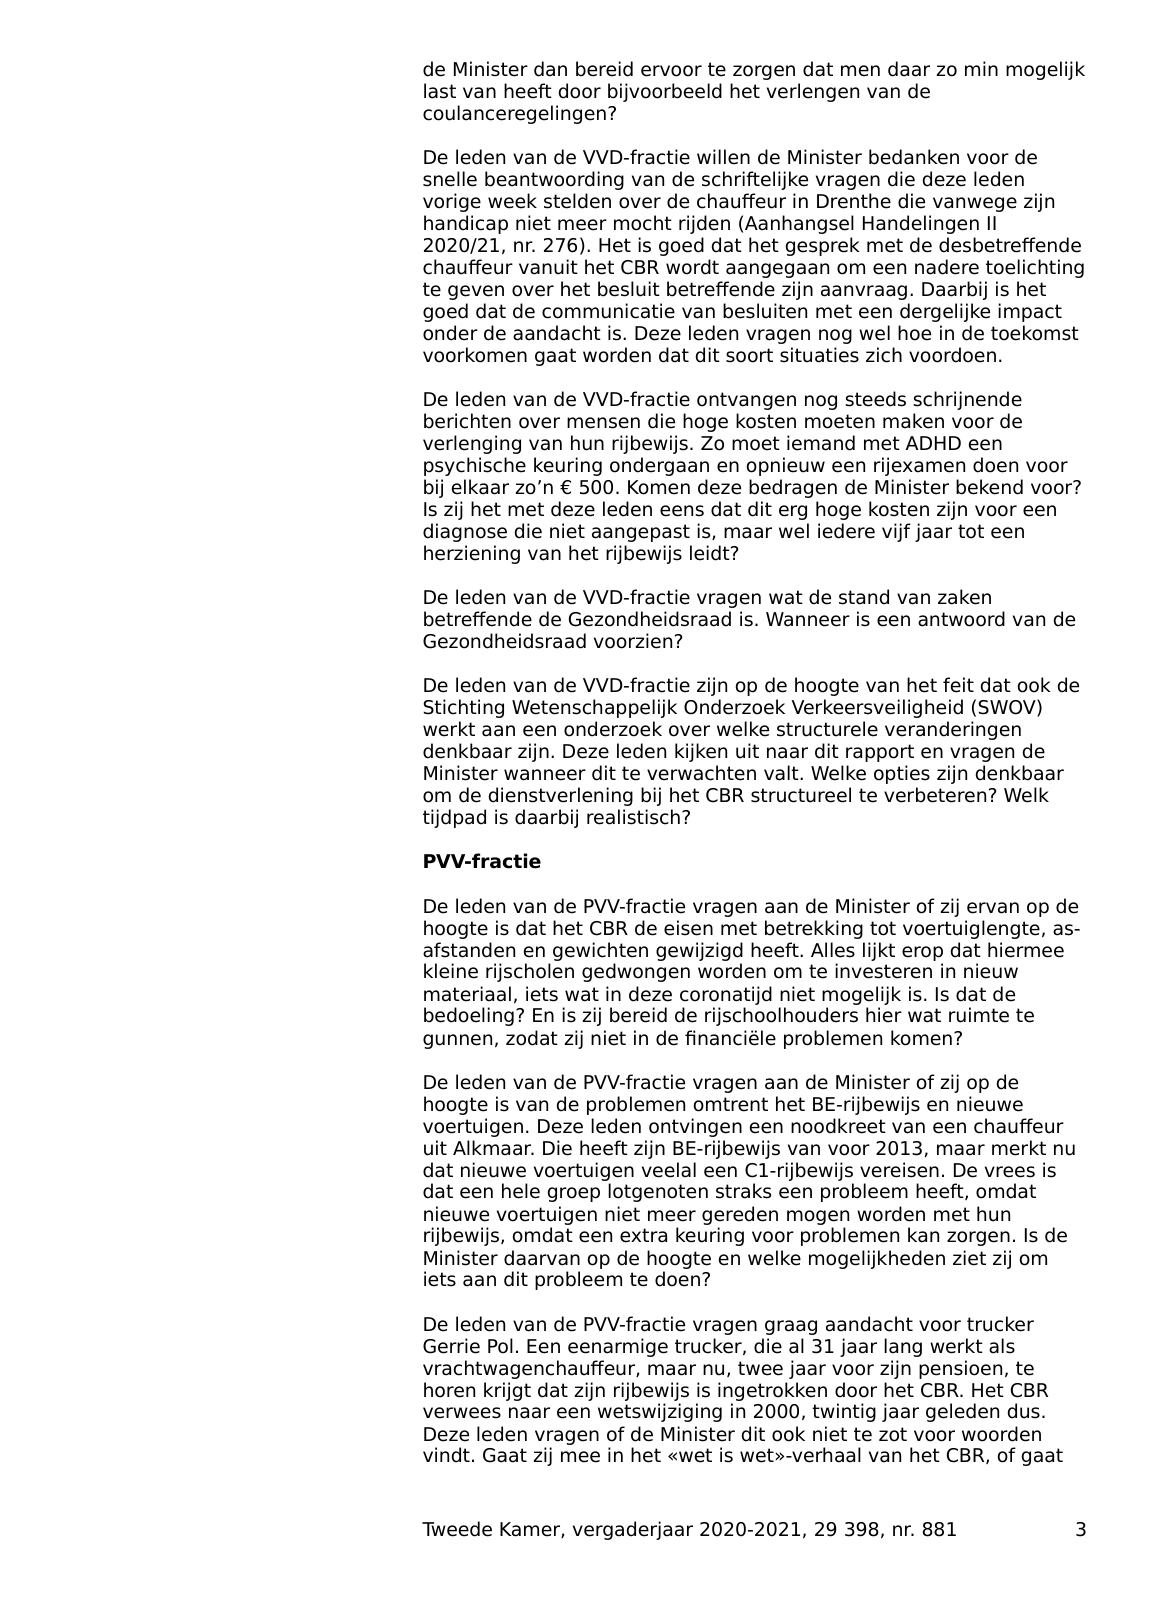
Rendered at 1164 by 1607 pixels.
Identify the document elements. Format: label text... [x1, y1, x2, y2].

text De leden van de VVD-fractie ontvangen nog steeds schrijnende berichten over mensen die hoge kosten moeten maken voor de verlenging van hun rijbewijs. Zo moet iemand met ADHD een psychische keuring ondergaan en opnieuw een rijexamen doen voor bij elkaar zo’n € 500. Komen deze bedragen de Minister bekend voor? Is zij het met deze leden eens dat dit erg hoge kosten zijn voor een diagnose die niet aangepast is, maar wel iedere vijf jaar tot een herziening van het rijbewijs leidt? [422, 389, 1087, 565]
text De leden van de PVV-fractie vragen graag aandacht voor trucker Gerrie Pol. Een eenarmige trucker, die al 31 jaar lang werkt als vrachtwagenchauffeur, maar nu, twee jaar voor zijn pensioen, te horen krijgt dat zijn rijbewijs is ingetrokken door het CBR. Het CBR verwees naar een wetswijziging in 2000, twintig jaar geleden dus. Deze leden vragen of de Minister dit ook niet te zot voor woorden vindt. Gaat zij mee in het «wet is wet»-verhaal van het CBR, of gaat [422, 1313, 1087, 1467]
text de Minister dan bereid ervoor te zorgen dat men daar zo min mogelijk last van heeft door bijvoorbeeld het verlengen van de coulanceregelingen? [422, 59, 1087, 125]
text De leden van de PVV-fractie vragen aan de Minister of zij ervan op de hoogte is dat het CBR de eisen met betrekking tot voertuiglengte, as-afstanden en gewichten gewijzigd heeft. Alles lijkt erop dat hiermee kleine rijscholen gedwongen worden om te investeren in nieuw materiaal, iets wat in deze coronatijd niet mogelijk is. Is dat de bedoeling? En is zij bereid de rijschoolhouders hier wat ruimte te gunnen, zodat zij niet in de financiële problemen komen? [422, 896, 1087, 1049]
subtitle PVV-fractie [422, 851, 1087, 873]
text De leden van de VVD-fractie willen de Minister bedanken voor de snelle beantwoording van de schriftelijke vragen die deze leden vorige week stelden over de chauffeur in Drenthe die vanwege zijn handicap niet meer mocht rijden (Aanhangsel Handelingen II 2020/21, nr. 276). Het is goed dat het gesprek met de desbetreffende chauffeur vanuit het CBR wordt aangegaan om een nadere toelichting te geven over het besluit betreffende zijn aanvraag. Daarbij is het goed dat de communicatie van besluiten met een dergelijke impact onder de aandacht is. Deze leden vragen nog wel hoe in de toekomst voorkomen gaat worden dat dit soort situaties zich voordoen. [422, 147, 1087, 367]
text De leden van de PVV-fractie vragen aan de Minister of zij op de hoogte is van de problemen omtrent het BE-rijbewijs en nieuwe voertuigen. Deze leden ontvingen een noodkreet van een chauffeur uit Alkmaar. Die heeft zijn BE-rijbewijs van voor 2013, maar merkt nu dat nieuwe voertuigen veelal een C1-rijbewijs vereisen. De vrees is dat een hele groep lotgenoten straks een probleem heeft, omdat nieuwe voertuigen niet meer gereden mogen worden met hun rijbewijs, omdat een extra keuring voor problemen kan zorgen. Is de Minister daarvan op de hoogte en welke mogelijkheden ziet zij om iets aan dit probleem te doen? [422, 1072, 1087, 1291]
text De leden van de VVD-fractie vragen wat de stand van zaken betreffende de Gezondheidsraad is. Wanneer is een antwoord van de Gezondheidsraad voorzien? [422, 587, 1087, 653]
text De leden van de VVD-fractie zijn op de hoogte van het feit dat ook de Stichting Wetenschappelijk Onderzoek Verkeersveiligheid (SWOV) werkt aan een onderzoek over welke structurele veranderingen denkbaar zijn. Deze leden kijken uit naar dit rapport en vragen de Minister wanneer dit te verwachten valt. Welke opties zijn denkbaar om de dienstverlening bij het CBR structureel te verbeteren? Welk tijdpad is daarbij realistisch? [422, 675, 1087, 829]
